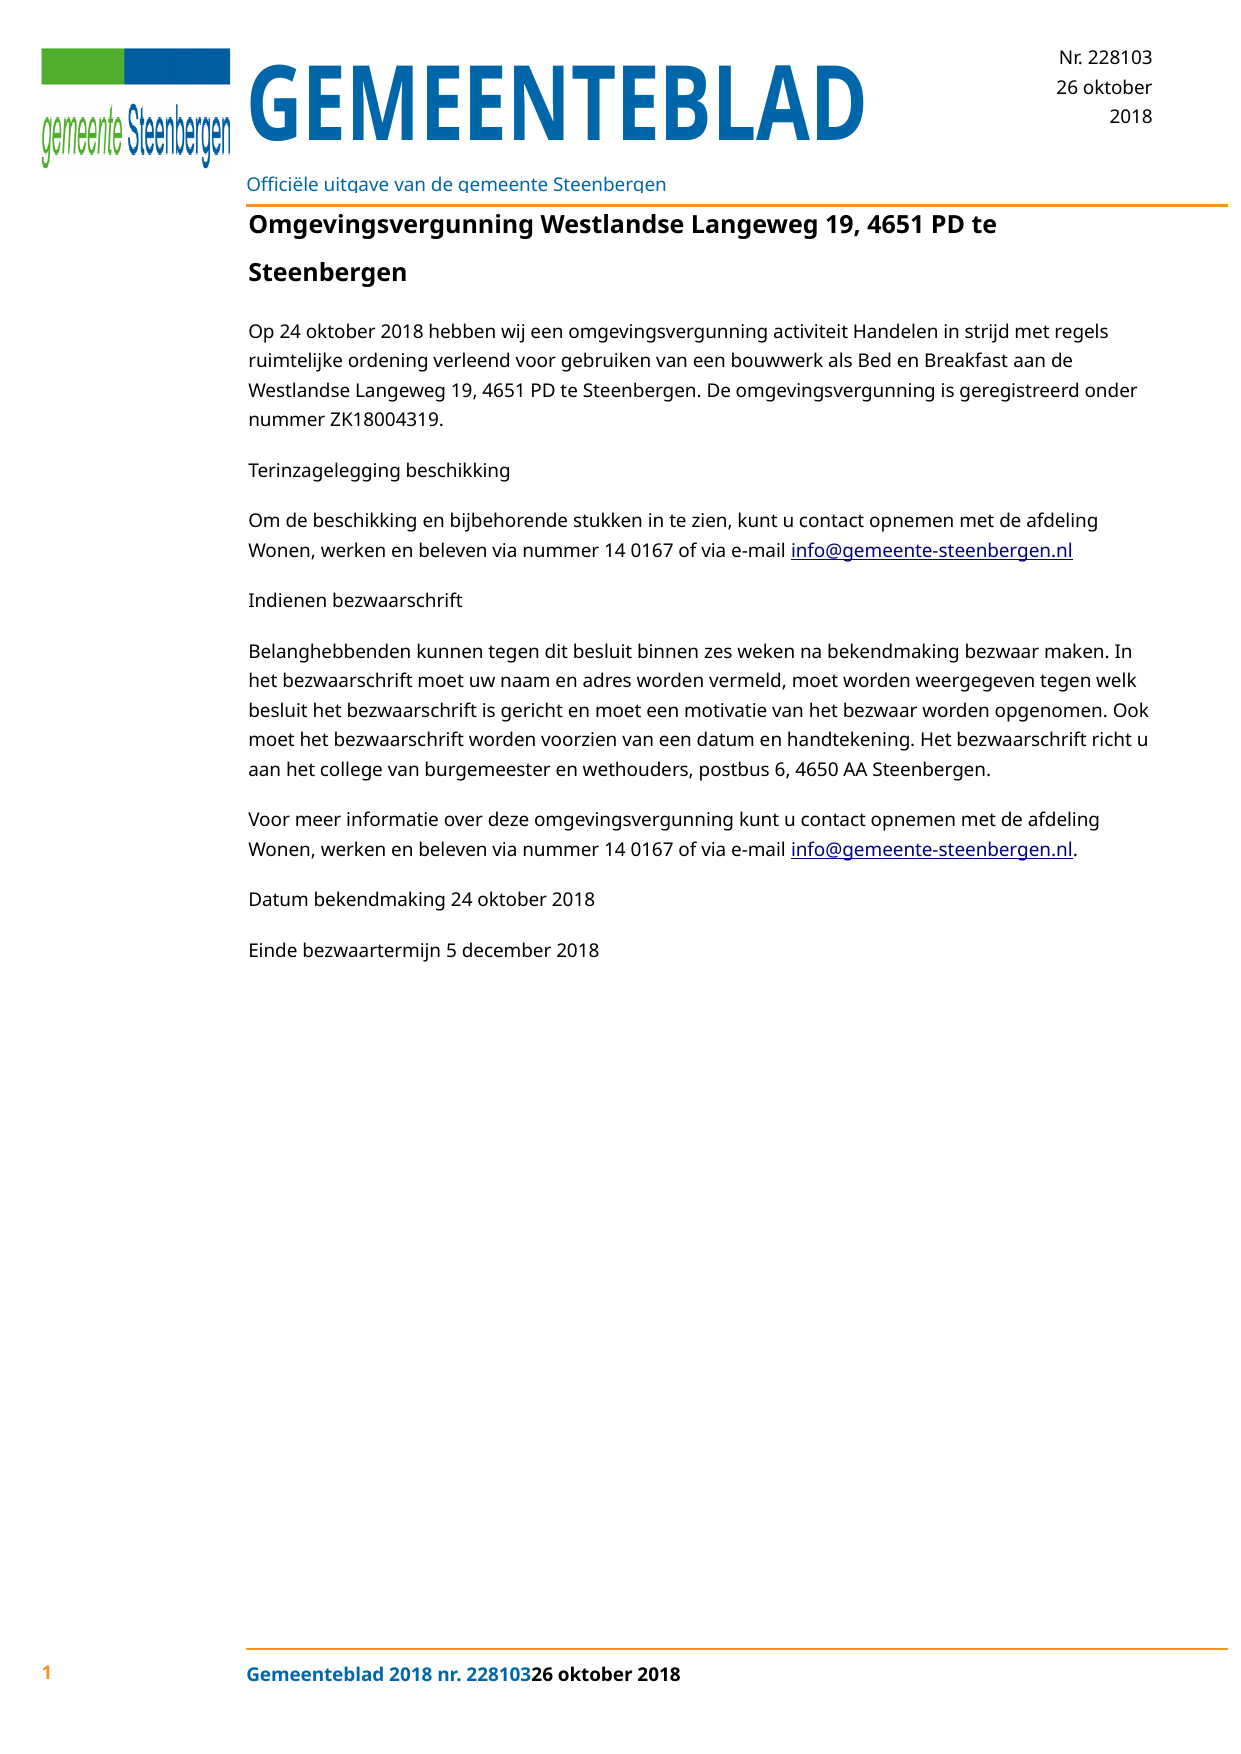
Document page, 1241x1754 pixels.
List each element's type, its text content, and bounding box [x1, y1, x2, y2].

text Om de beschikking en bijbehorende stukken in te zien, kunt u contact opnemen met de afdeling Wonen, werken en beleven via nummer 14 0167 of via e-mail info@gemeente-steenbergen.nl [248, 507, 1152, 563]
text Op 24 oktober 2018 hebben wij een omgevingsvergunning activiteit Handelen in strijd met regels ruimtelijke ordening verleend voor gebruiken van een bouwwerk als Bed en Breakfast aan de Westlandse Langeweg 19, 4651 PD te Steenbergen. De omgevingsvergunning is geregistreerd onder nummer ZK18004319. [248, 318, 1152, 432]
picture [41, 47, 231, 172]
text Indienen bezwaarschrift [248, 587, 1152, 613]
text Terinzagelegging beschikking [248, 457, 1152, 483]
text Datum bekendmaking 24 oktober 2018 [248, 887, 1152, 912]
text Einde bezwaartermijn 5 december 2018 [248, 937, 1152, 963]
text Omgevingsvergunning Westlandse Langeweg 19, 4651 PD te Steenbergen [248, 207, 1152, 288]
text Voor meer informatie over deze omgevingsvergunning kunt u contact opnemen met de afdeling Wonen, werken en beleven via nummer 14 0167 of via e-mail info@gemeente-steenbergen.nl. [248, 807, 1152, 862]
text Belanghebbenden kunnen tegen dit besluit binnen zes weken na bekendmaking bezwaar maken. In het bezwaarschrift moet uw naam en adres worden vermeld, moet worden weergegeven tegen welk besluit het bezwaarschrift is gericht en moet een motivatie van het bezwaar worden opgenomen. Ook moet het bezwaarschrift worden voorzien van een datum en handtekening. Het bezwaarschrift richt u aan het college van burgemeester en wethouders, postbus 6, 4650 AA Steenbergen. [248, 638, 1152, 782]
